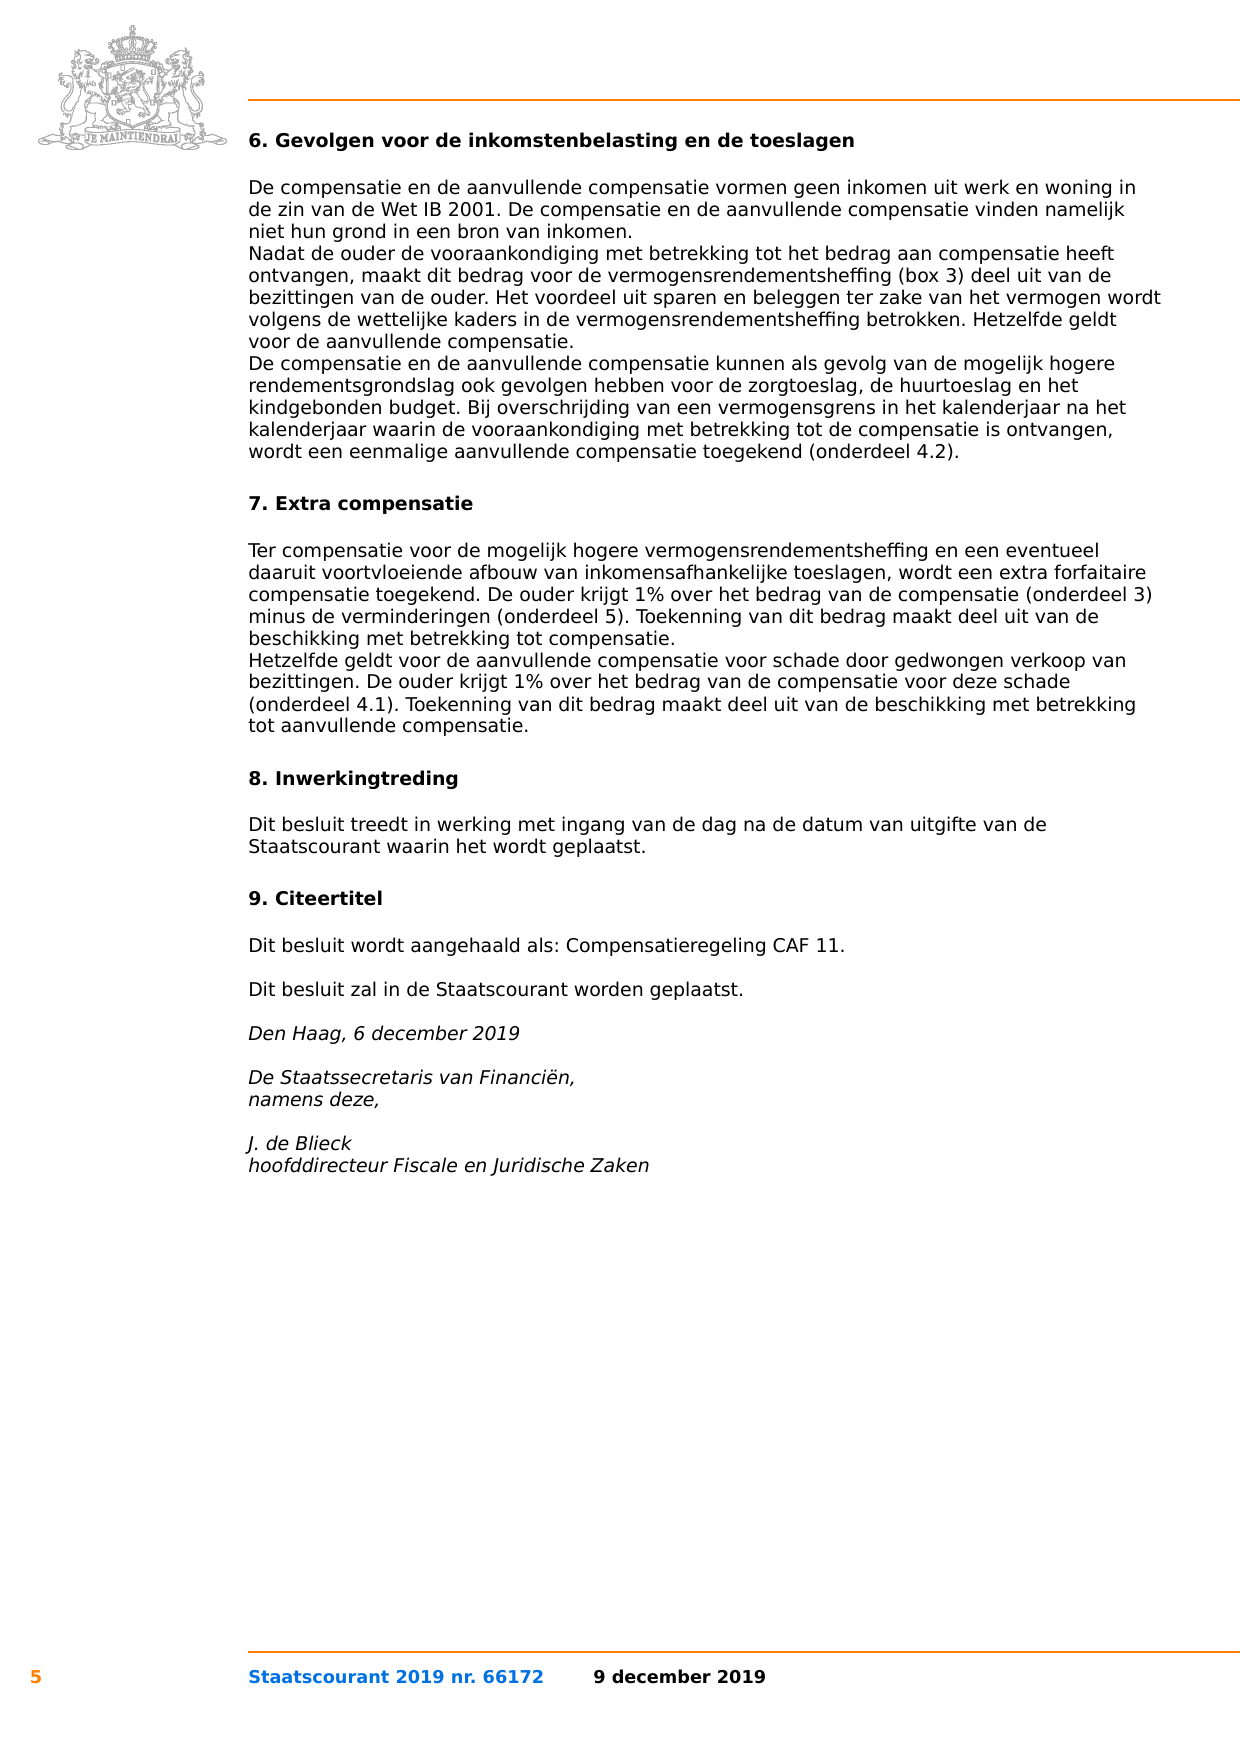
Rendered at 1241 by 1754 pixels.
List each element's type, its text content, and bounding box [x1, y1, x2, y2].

text De compensatie en de aanvullende compensatie vormen geen inkomen uit werk en woning in de zin van de Wet IB 2001. De compensatie en de aanvullende compensatie vinden namelijk niet hun grond in een bron van inkomen. [248, 177, 1163, 243]
text Den Haag, 6 december 2019 [248, 1023, 1163, 1045]
text Dit besluit treedt in werking met ingang van de dag na de datum van uitgifte van de Staatscourant waarin het wordt geplaatst. [248, 814, 1163, 858]
subtitle 9. Citeertitel [248, 888, 1163, 910]
text Hetzelfde geldt voor de aanvullende compensatie voor schade door gedwongen verkoop van bezittingen. De ouder krijgt 1% over het bedrag van de compensatie voor deze schade (onderdeel 4.1). Toekenning van dit bedrag maakt deel uit van de beschikking met betrekking tot aanvullende compensatie. [248, 649, 1163, 737]
text Dit besluit zal in de Staatscourant worden geplaatst. [248, 979, 1163, 1001]
text Nadat de ouder de vooraankondiging met betrekking tot het bedrag aan compensatie heeft ontvangen, maakt dit bedrag voor de vermogensrendementsheffing (box 3) deel uit van de bezittingen van de ouder. Het voordeel uit sparen en beleggen ter zake van het vermogen wordt volgens de wettelijke kaders in de vermogensrendementsheffing betrokken. Hetzelfde geldt voor de aanvullende compensatie. [248, 243, 1163, 353]
text De compensatie en de aanvullende compensatie kunnen als gevolg van de mogelijk hogere rendementsgrondslag ook gevolgen hebben voor de zorgtoeslag, de huurtoeslag en het kindgebonden budget. Bij overschrijding van een vermogensgrens in het kalenderjaar na het kalenderjaar waarin de vooraankondiging met betrekking tot de compensatie is ontvangen, wordt een eenmalige aanvullende compensatie toegekend (onderdeel 4.2). [248, 353, 1163, 463]
text Dit besluit wordt aangehaald als: Compensatieregeling CAF 11. [248, 935, 1163, 957]
subtitle 8. Inwerkingtreding [248, 767, 1163, 789]
picture [38, 25, 227, 150]
subtitle 6. Gevolgen voor de inkomstenbelasting en de toeslagen [248, 130, 1163, 152]
text De Staatssecretaris van Financiën, namens deze, J. de Blieck hoofddirecteur Fiscale en Juridische Zaken [248, 1067, 1163, 1177]
text Ter compensatie voor de mogelijk hogere vermogensrendementsheffing en een eventueel daaruit voortvloeiende afbouw van inkomensafhankelijke toeslagen, wordt een extra forfaitaire compensatie toegekend. De ouder krijgt 1% over het bedrag van de compensatie (onderdeel 3) minus de verminderingen (onderdeel 5). Toekenning van dit bedrag maakt deel uit van de beschikking met betrekking tot compensatie. [248, 539, 1163, 649]
subtitle 7. Extra compensatie [248, 493, 1163, 514]
